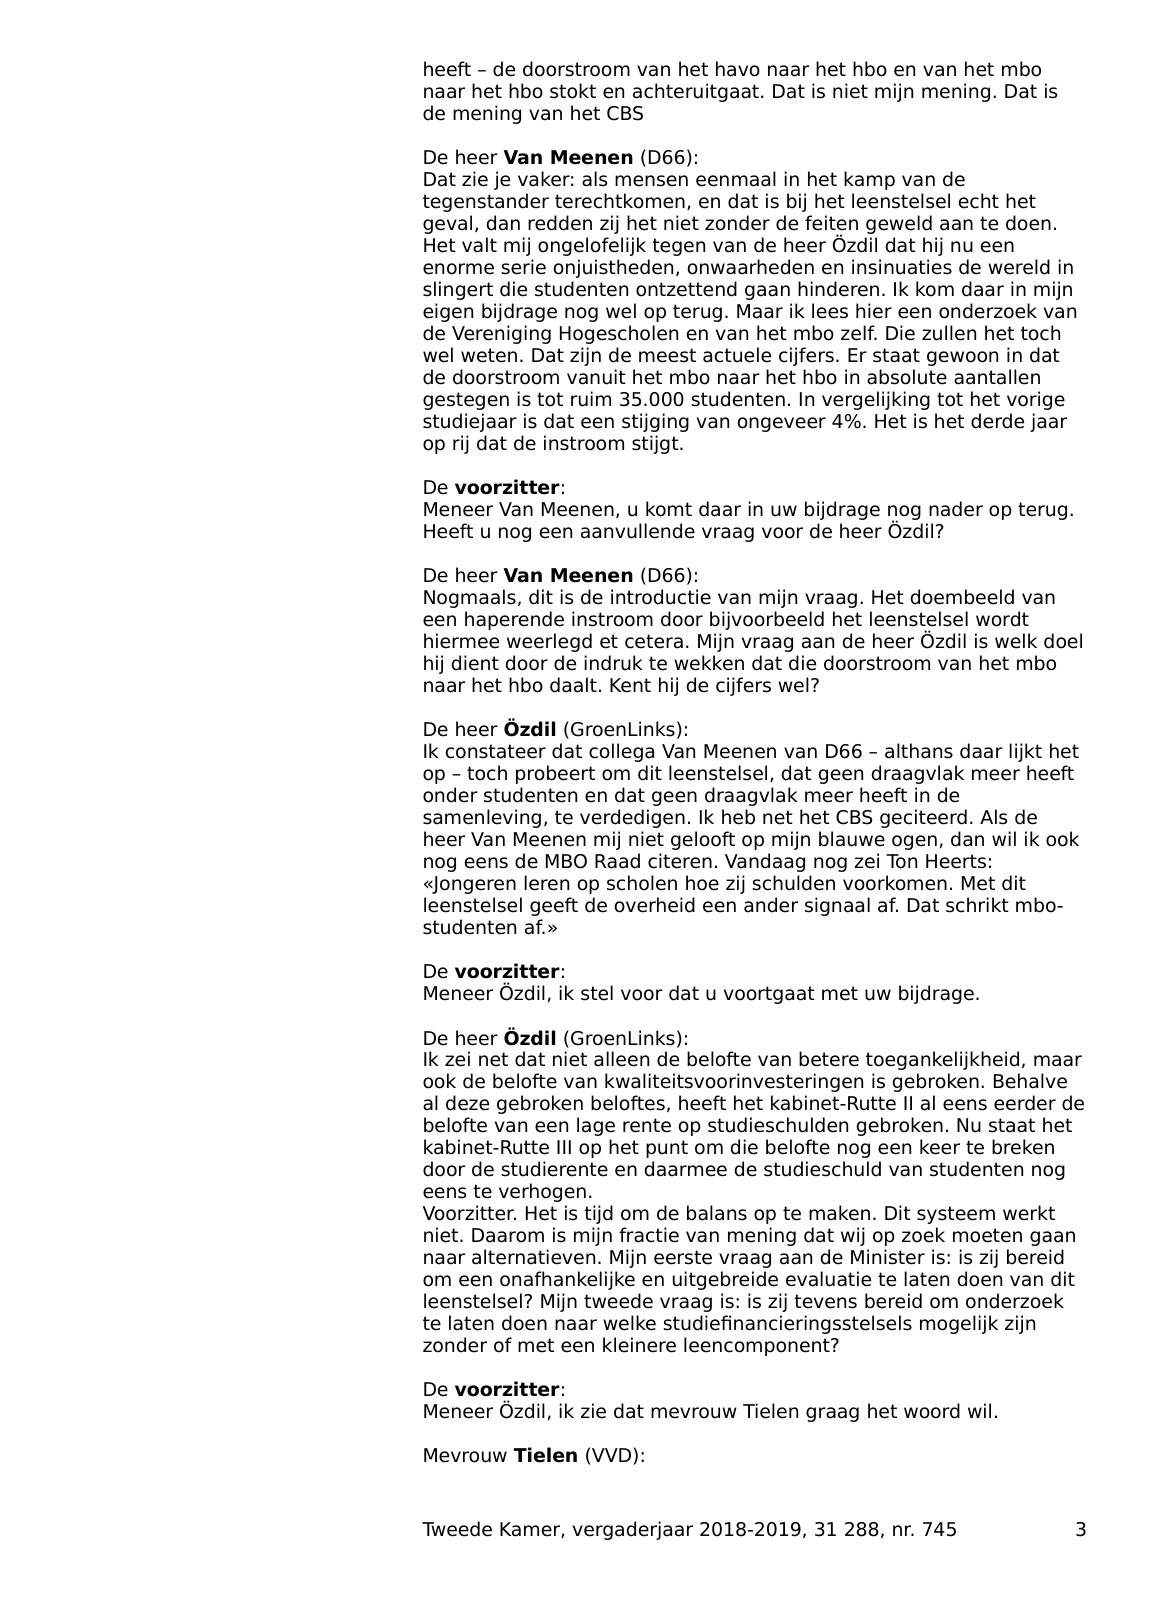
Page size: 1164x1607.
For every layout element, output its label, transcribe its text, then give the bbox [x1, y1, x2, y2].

text De voorzitter: [422, 961, 1087, 983]
text heeft – de doorstroom van het havo naar het hbo en van het mbo naar het hbo stokt en achteruitgaat. Dat is niet mijn mening. Dat is de mening van het CBS [422, 59, 1087, 125]
text Ik constateer dat collega Van Meenen van D66 – althans daar lijkt het op – toch probeert om dit leenstelsel, dat geen draagvlak meer heeft onder studenten en dat geen draagvlak meer heeft in de samenleving, te verdedigen. Ik heb net het CBS geciteerd. Als de heer Van Meenen mij niet gelooft op mijn blauwe ogen, dan wil ik ook nog eens de MBO Raad citeren. Vandaag nog zei Ton Heerts: «Jongeren leren op scholen hoe zij schulden voorkomen. Met dit leenstelsel geeft de overheid een ander signaal af. Dat schrikt mbo-studenten af.» [422, 741, 1087, 939]
text Meneer Özdil, ik stel voor dat u voortgaat met uw bijdrage. [422, 983, 1087, 1005]
text Voorzitter. Het is tijd om de balans op te maken. Dit systeem werkt niet. Daarom is mijn fractie van mening dat wij op zoek moeten gaan naar alternatieven. Mijn eerste vraag aan de Minister is: is zij bereid om een onafhankelijke en uitgebreide evaluatie te laten doen van dit leenstelsel? Mijn tweede vraag is: is zij tevens bereid om onderzoek te laten doen naar welke studiefinancieringsstelsels mogelijk zijn zonder of met een kleinere leencomponent? [422, 1203, 1087, 1357]
text Meneer Van Meenen, u komt daar in uw bijdrage nog nader op terug. Heeft u nog een aanvullende vraag voor de heer Özdil? [422, 499, 1087, 543]
text De heer Van Meenen (D66): [422, 565, 1087, 587]
text Meneer Özdil, ik zie dat mevrouw Tielen graag het woord wil. [422, 1401, 1087, 1423]
text De voorzitter: [422, 477, 1087, 499]
text De voorzitter: [422, 1379, 1087, 1401]
text De heer Özdil (GroenLinks): [422, 719, 1087, 741]
text Ik zei net dat niet alleen de belofte van betere toegankelijkheid, maar ook de belofte van kwaliteitsvoorinvesteringen is gebroken. Behalve al deze gebroken beloftes, heeft het kabinet-Rutte II al eens eerder de belofte van een lage rente op studieschulden gebroken. Nu staat het kabinet-Rutte III op het punt om die belofte nog een keer te breken door de studierente en daarmee de studieschuld van studenten nog eens te verhogen. [422, 1049, 1087, 1203]
text Nogmaals, dit is de introductie van mijn vraag. Het doembeeld van een haperende instroom door bijvoorbeeld het leenstelsel wordt hiermee weerlegd et cetera. Mijn vraag aan de heer Özdil is welk doel hij dient door de indruk te wekken dat die doorstroom van het mbo naar het hbo daalt. Kent hij de cijfers wel? [422, 587, 1087, 697]
text Mevrouw Tielen (VVD): [422, 1445, 1087, 1467]
text De heer Van Meenen (D66): [422, 147, 1087, 169]
text De heer Özdil (GroenLinks): [422, 1027, 1087, 1049]
text Dat zie je vaker: als mensen eenmaal in het kamp van de tegenstander terechtkomen, en dat is bij het leenstelsel echt het geval, dan redden zij het niet zonder de feiten geweld aan te doen. Het valt mij ongelofelijk tegen van de heer Özdil dat hij nu een enorme serie onjuistheden, onwaarheden en insinuaties de wereld in slingert die studenten ontzettend gaan hinderen. Ik kom daar in mijn eigen bijdrage nog wel op terug. Maar ik lees hier een onderzoek van de Vereniging Hogescholen en van het mbo zelf. Die zullen het toch wel weten. Dat zijn de meest actuele cijfers. Er staat gewoon in dat de doorstroom vanuit het mbo naar het hbo in absolute aantallen gestegen is tot ruim 35.000 studenten. In vergelijking tot het vorige studiejaar is dat een stijging van ongeveer 4%. Het is het derde jaar op rij dat de instroom stijgt. [422, 169, 1087, 455]
